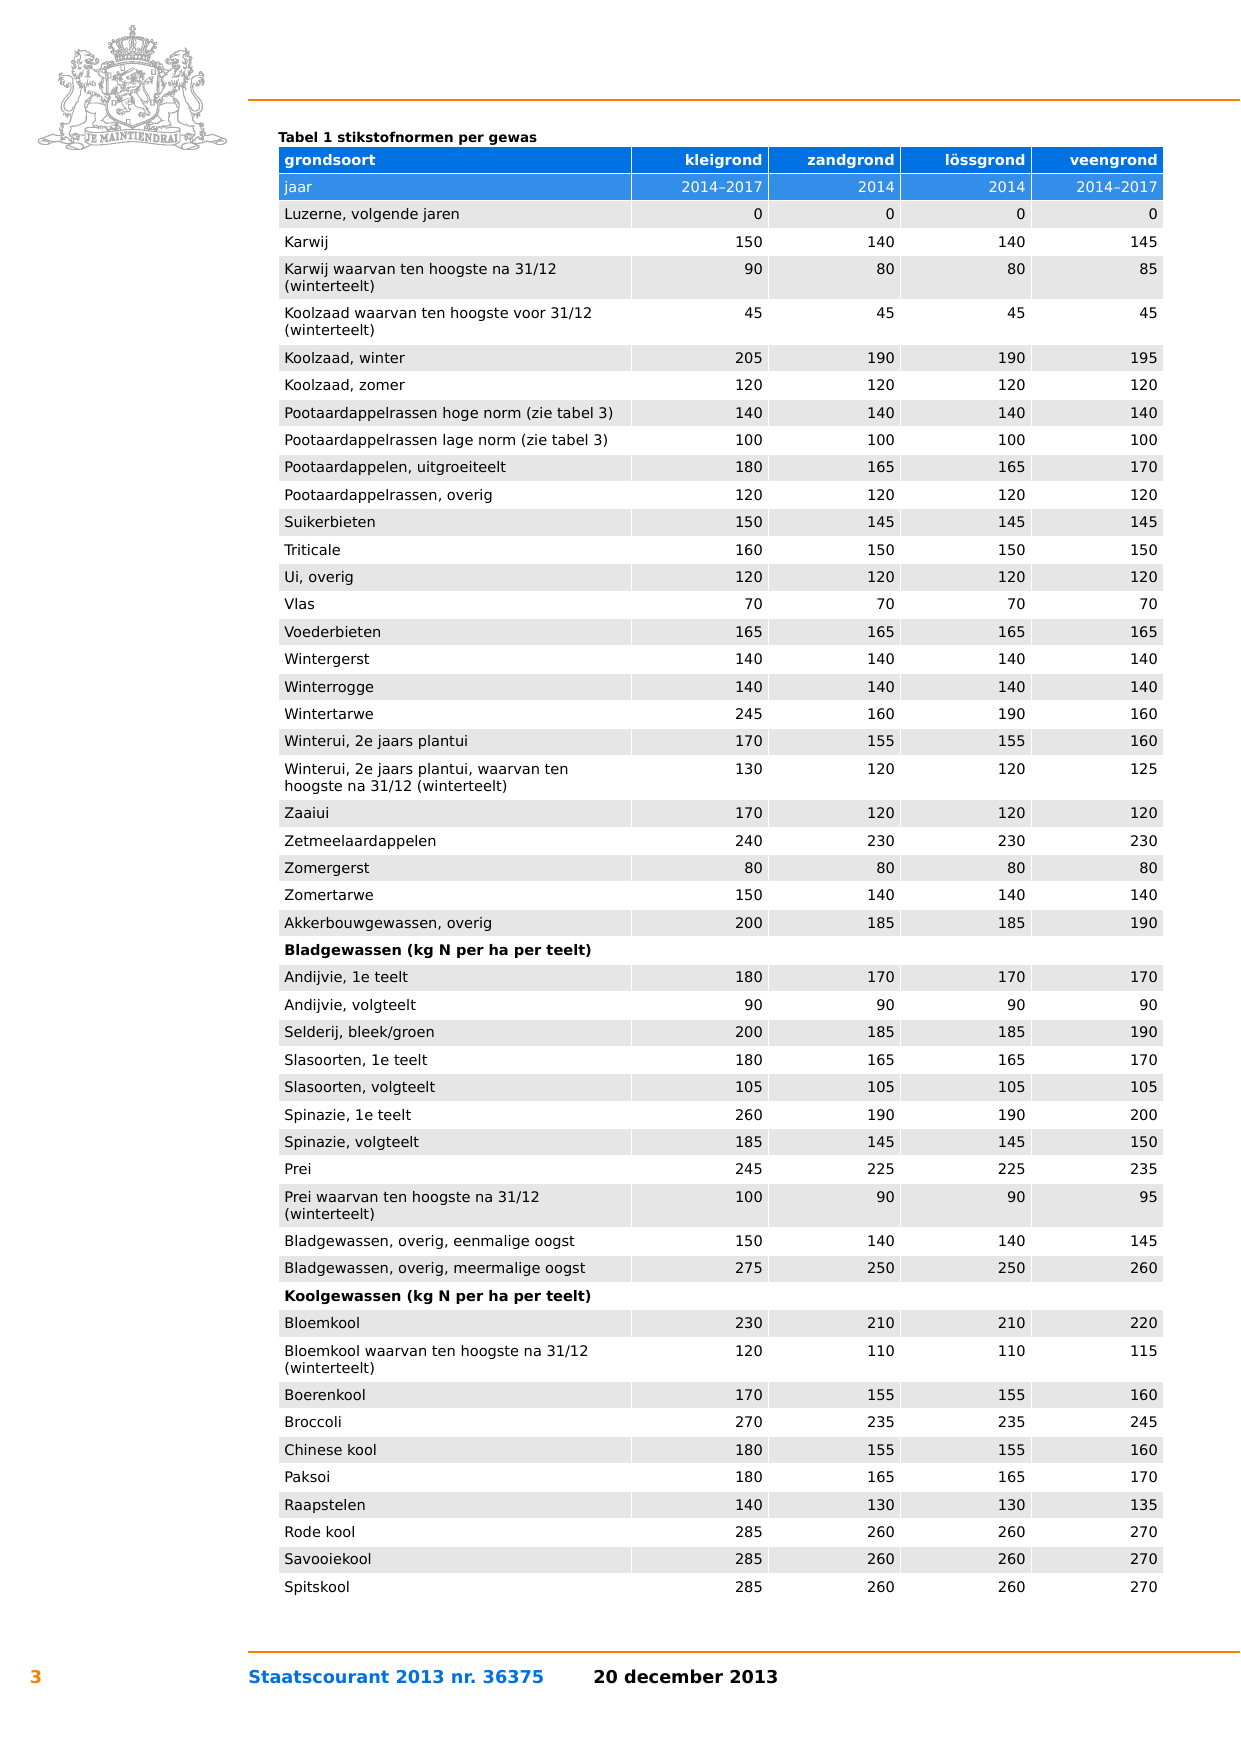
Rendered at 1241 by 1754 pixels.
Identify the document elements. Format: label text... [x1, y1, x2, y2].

table_cell 80 [1032, 855, 1163, 881]
table_cell 180 [632, 965, 768, 991]
table_cell Koolzaad, zomer [279, 373, 631, 399]
table_cell 80 [901, 855, 1031, 881]
table_cell 155 [901, 1382, 1031, 1408]
table_cell 160 [1032, 1437, 1163, 1463]
table_cell 170 [632, 800, 768, 827]
table_cell 145 [1032, 509, 1163, 536]
table_cell [632, 1283, 768, 1309]
table_cell 165 [901, 1047, 1031, 1073]
table_cell 140 [901, 1228, 1031, 1254]
table_cell Bloemkool waarvan ten hoogste na 31/12 (winterteelt) [279, 1338, 631, 1381]
table_cell Bladgewassen, overig, meermalige oogst [279, 1256, 631, 1282]
table_cell 150 [1032, 537, 1163, 563]
table_cell 0 [769, 201, 900, 228]
table_cell 245 [1032, 1410, 1163, 1436]
table_cell 180 [632, 455, 768, 481]
table_cell 225 [901, 1156, 1031, 1183]
table_cell 170 [901, 965, 1031, 991]
table_cell 260 [901, 1574, 1031, 1600]
table_cell 140 [901, 883, 1031, 909]
table_cell 80 [901, 256, 1031, 299]
table_cell 90 [632, 992, 768, 1018]
picture [38, 25, 227, 150]
table_cell 125 [1032, 756, 1163, 799]
table_cell Prei waarvan ten hoogste na 31/12 (winterteelt) [279, 1184, 631, 1227]
table_cell 120 [901, 564, 1031, 591]
table_cell 120 [1032, 482, 1163, 508]
table_cell Suikerbieten [279, 509, 631, 536]
table_cell 90 [901, 1184, 1031, 1227]
table_cell 150 [632, 229, 768, 255]
table_cell 130 [901, 1492, 1031, 1518]
table_cell 140 [769, 883, 900, 909]
table_cell 120 [901, 800, 1031, 827]
table_cell 190 [1032, 910, 1163, 936]
table_cell 235 [769, 1410, 900, 1436]
table_cell 140 [901, 674, 1031, 700]
table_cell 120 [1032, 373, 1163, 399]
table_cell 70 [769, 592, 900, 618]
table_cell 80 [769, 256, 900, 299]
table_cell 170 [1032, 1047, 1163, 1073]
table_cell 120 [901, 756, 1031, 799]
table_cell 120 [632, 1338, 768, 1381]
table_cell 205 [632, 345, 768, 371]
table_cell 155 [769, 1382, 900, 1408]
table_cell 140 [901, 229, 1031, 255]
table_cell Pootaardappelen, uitgroeiteelt [279, 455, 631, 481]
table_cell 120 [1032, 564, 1163, 591]
table_cell 140 [901, 400, 1031, 426]
table_cell Pootaardappelrassen, overig [279, 482, 631, 508]
table_cell 170 [632, 729, 768, 755]
table_cell 85 [1032, 256, 1163, 299]
table_cell 145 [901, 1129, 1031, 1155]
table_cell 140 [1032, 400, 1163, 426]
table_cell 145 [1032, 1228, 1163, 1254]
table_cell jaar [279, 174, 631, 200]
table_cell 180 [632, 1464, 768, 1491]
table_cell Zomertarwe [279, 883, 631, 909]
table_cell 100 [632, 427, 768, 453]
table_cell 155 [769, 729, 900, 755]
table_cell 90 [632, 256, 768, 299]
table_cell 105 [1032, 1074, 1163, 1101]
table_cell Koolgewassen (kg N per ha per teelt) [279, 1283, 631, 1309]
table_cell 90 [769, 992, 900, 1018]
table_cell 70 [901, 592, 1031, 618]
table_cell 170 [1032, 965, 1163, 991]
table_cell 120 [632, 482, 768, 508]
table_cell 135 [1032, 1492, 1163, 1518]
table_cell 245 [632, 1156, 768, 1183]
table_cell 230 [901, 828, 1031, 854]
table_cell 120 [632, 564, 768, 591]
table_cell 100 [632, 1184, 768, 1227]
table_cell 190 [901, 701, 1031, 727]
table_cell [769, 937, 900, 964]
table_cell 155 [769, 1437, 900, 1463]
table_cell 240 [632, 828, 768, 854]
table_cell 45 [1032, 301, 1163, 344]
table_cell 120 [769, 756, 900, 799]
table_cell 100 [901, 427, 1031, 453]
table_cell 145 [769, 1129, 900, 1155]
table_cell 270 [632, 1410, 768, 1436]
table_cell 225 [769, 1156, 900, 1183]
table_cell [901, 1283, 1031, 1309]
table_cell 170 [632, 1382, 768, 1408]
table_cell Spinazie, volgteelt [279, 1129, 631, 1155]
table_cell 260 [901, 1547, 1031, 1573]
table_cell 185 [632, 1129, 768, 1155]
table_cell Zetmeelaardappelen [279, 828, 631, 854]
table_cell [769, 1283, 900, 1309]
table_cell 230 [1032, 828, 1163, 854]
table_cell 105 [769, 1074, 900, 1101]
table_cell 145 [769, 509, 900, 536]
table_cell 45 [769, 301, 900, 344]
table_cell 145 [1032, 229, 1163, 255]
table_cell Prei [279, 1156, 631, 1183]
table_cell 70 [632, 592, 768, 618]
table_cell 115 [1032, 1338, 1163, 1381]
table_cell 165 [901, 619, 1031, 645]
table_cell [1032, 1283, 1163, 1309]
table_cell 160 [769, 701, 900, 727]
table_cell Slasoorten, volgteelt [279, 1074, 631, 1101]
table_cell 120 [901, 373, 1031, 399]
table_cell 45 [901, 301, 1031, 344]
table_cell 165 [769, 619, 900, 645]
table_cell 285 [632, 1519, 768, 1546]
table_cell Ui, overig [279, 564, 631, 591]
table_cell 260 [901, 1519, 1031, 1546]
table_cell 180 [632, 1047, 768, 1073]
table_cell 250 [901, 1256, 1031, 1282]
table_cell 195 [1032, 345, 1163, 371]
table_cell 80 [632, 855, 768, 881]
table_cell 45 [632, 301, 768, 344]
table_cell 120 [769, 482, 900, 508]
table_cell 150 [901, 537, 1031, 563]
table_cell 170 [1032, 1464, 1163, 1491]
table_cell 90 [1032, 992, 1163, 1018]
table_cell Rode kool [279, 1519, 631, 1546]
table_cell 0 [901, 201, 1031, 228]
table_cell kleigrond [632, 147, 768, 173]
table_cell 190 [769, 345, 900, 371]
table_cell Koolzaad waarvan ten hoogste voor 31/12 (winterteelt) [279, 301, 631, 344]
table_cell 170 [1032, 455, 1163, 481]
table_cell 155 [901, 1437, 1031, 1463]
table_cell 120 [632, 373, 768, 399]
table_cell 165 [769, 1464, 900, 1491]
table_cell Triticale [279, 537, 631, 563]
table_cell 230 [632, 1310, 768, 1337]
table_cell 140 [901, 646, 1031, 673]
table_cell 275 [632, 1256, 768, 1282]
table_cell 160 [632, 537, 768, 563]
table_cell Broccoli [279, 1410, 631, 1436]
table_header Tabel 1 stikstofnormen per gewas [278, 130, 1163, 146]
table_cell 110 [769, 1338, 900, 1381]
table_cell 140 [769, 400, 900, 426]
table_cell 140 [769, 674, 900, 700]
table_cell 130 [632, 756, 768, 799]
table_cell 105 [901, 1074, 1031, 1101]
table_cell Akkerbouwgewassen, overig [279, 910, 631, 936]
table_cell Paksoi [279, 1464, 631, 1491]
table_cell 245 [632, 701, 768, 727]
table_cell 250 [769, 1256, 900, 1282]
table_cell 150 [632, 1228, 768, 1254]
table_cell 140 [632, 646, 768, 673]
table_cell 70 [1032, 592, 1163, 618]
table_cell 185 [901, 910, 1031, 936]
table_cell 120 [769, 564, 900, 591]
table_cell 180 [632, 1437, 768, 1463]
table_cell [1032, 937, 1163, 964]
table_cell 235 [901, 1410, 1031, 1436]
table_cell Spinazie, 1e teelt [279, 1102, 631, 1128]
table_cell 260 [1032, 1256, 1163, 1282]
table_cell Wintertarwe [279, 701, 631, 727]
table_cell 285 [632, 1547, 768, 1573]
table_cell grondsoort [279, 147, 631, 173]
table_cell Chinese kool [279, 1437, 631, 1463]
table_cell Andijvie, volgteelt [279, 992, 631, 1018]
table_cell Winterrogge [279, 674, 631, 700]
table_cell 150 [632, 509, 768, 536]
table_cell 200 [1032, 1102, 1163, 1128]
table_cell Zomergerst [279, 855, 631, 881]
table_cell 165 [769, 1047, 900, 1073]
table_cell 150 [769, 537, 900, 563]
table_cell 230 [769, 828, 900, 854]
table_cell Bloemkool [279, 1310, 631, 1337]
table_cell 155 [901, 729, 1031, 755]
table_cell lössgrond [901, 147, 1031, 173]
table_cell 0 [1032, 201, 1163, 228]
table_cell 190 [1032, 1020, 1163, 1046]
table_cell 285 [632, 1574, 768, 1600]
table_cell Luzerne, volgende jaren [279, 201, 631, 228]
table_cell Spitskool [279, 1574, 631, 1600]
table_cell 120 [1032, 800, 1163, 827]
table_cell [901, 937, 1031, 964]
table_cell 260 [769, 1547, 900, 1573]
table_cell 90 [901, 992, 1031, 1018]
table_cell 150 [632, 883, 768, 909]
table_cell 105 [632, 1074, 768, 1101]
table_cell 90 [769, 1184, 900, 1227]
table_cell Pootaardappelrassen hoge norm (zie tabel 3) [279, 400, 631, 426]
table_cell 260 [769, 1519, 900, 1546]
table_cell 100 [769, 427, 900, 453]
table_cell 270 [1032, 1519, 1163, 1546]
table_cell 130 [769, 1492, 900, 1518]
table_cell 140 [769, 229, 900, 255]
table_cell 235 [1032, 1156, 1163, 1183]
table_cell 120 [901, 482, 1031, 508]
table_cell 2014 [769, 174, 900, 200]
table_cell veengrond [1032, 147, 1163, 173]
table_cell 165 [632, 619, 768, 645]
table_cell 140 [1032, 646, 1163, 673]
table_cell 140 [632, 400, 768, 426]
table_cell Selderij, bleek/groen [279, 1020, 631, 1046]
table_cell 0 [632, 201, 768, 228]
table_cell Slasoorten, 1e teelt [279, 1047, 631, 1073]
table_cell 270 [1032, 1547, 1163, 1573]
table_cell 140 [769, 646, 900, 673]
table_cell 185 [769, 910, 900, 936]
table_cell 120 [769, 800, 900, 827]
table_cell 160 [1032, 729, 1163, 755]
table_cell 140 [769, 1228, 900, 1254]
table_cell Vlas [279, 592, 631, 618]
table_cell 150 [1032, 1129, 1163, 1155]
table_cell 210 [769, 1310, 900, 1337]
table_cell 160 [1032, 701, 1163, 727]
table_cell Zaaiui [279, 800, 631, 827]
table_cell Winterui, 2e jaars plantui, waarvan ten hoogste na 31/12 (winterteelt) [279, 756, 631, 799]
table_cell 185 [769, 1020, 900, 1046]
table_cell Boerenkool [279, 1382, 631, 1408]
table_cell 190 [901, 1102, 1031, 1128]
table_cell 260 [632, 1102, 768, 1128]
table_cell Savooiekool [279, 1547, 631, 1573]
table_cell 200 [632, 910, 768, 936]
table_cell Karwij [279, 229, 631, 255]
table_cell zandgrond [769, 147, 900, 173]
table_cell Bladgewassen (kg N per ha per teelt) [279, 937, 631, 964]
table_cell Andijvie, 1e teelt [279, 965, 631, 991]
table_cell 120 [769, 373, 900, 399]
table_cell Pootaardappelrassen lage norm (zie tabel 3) [279, 427, 631, 453]
table_cell 80 [769, 855, 900, 881]
table_cell Bladgewassen, overig, eenmalige oogst [279, 1228, 631, 1254]
table_cell 190 [901, 345, 1031, 371]
table_cell Karwij waarvan ten hoogste na 31/12 (winterteelt) [279, 256, 631, 299]
table_cell 2014 [901, 174, 1031, 200]
table_cell 185 [901, 1020, 1031, 1046]
table_cell 140 [632, 1492, 768, 1518]
table_cell 165 [769, 455, 900, 481]
table_cell 200 [632, 1020, 768, 1046]
table_cell 110 [901, 1338, 1031, 1381]
table_cell 270 [1032, 1574, 1163, 1600]
table_cell 210 [901, 1310, 1031, 1337]
table_cell Wintergerst [279, 646, 631, 673]
table_cell 2014–2017 [1032, 174, 1163, 200]
table_cell [632, 937, 768, 964]
table_cell 165 [901, 455, 1031, 481]
table_cell 140 [632, 674, 768, 700]
table_cell 140 [1032, 883, 1163, 909]
table_cell Raapstelen [279, 1492, 631, 1518]
table_cell 170 [769, 965, 900, 991]
table_cell 220 [1032, 1310, 1163, 1337]
table_cell Koolzaad, winter [279, 345, 631, 371]
table_cell Winterui, 2e jaars plantui [279, 729, 631, 755]
table_cell 165 [901, 1464, 1031, 1491]
table_cell 165 [1032, 619, 1163, 645]
table_cell 140 [1032, 674, 1163, 700]
table_cell 145 [901, 509, 1031, 536]
table_cell 2014–2017 [632, 174, 768, 200]
table_cell Voederbieten [279, 619, 631, 645]
table_cell 100 [1032, 427, 1163, 453]
table_cell 190 [769, 1102, 900, 1128]
table_cell 160 [1032, 1382, 1163, 1408]
table_cell 95 [1032, 1184, 1163, 1227]
table_cell 260 [769, 1574, 900, 1600]
